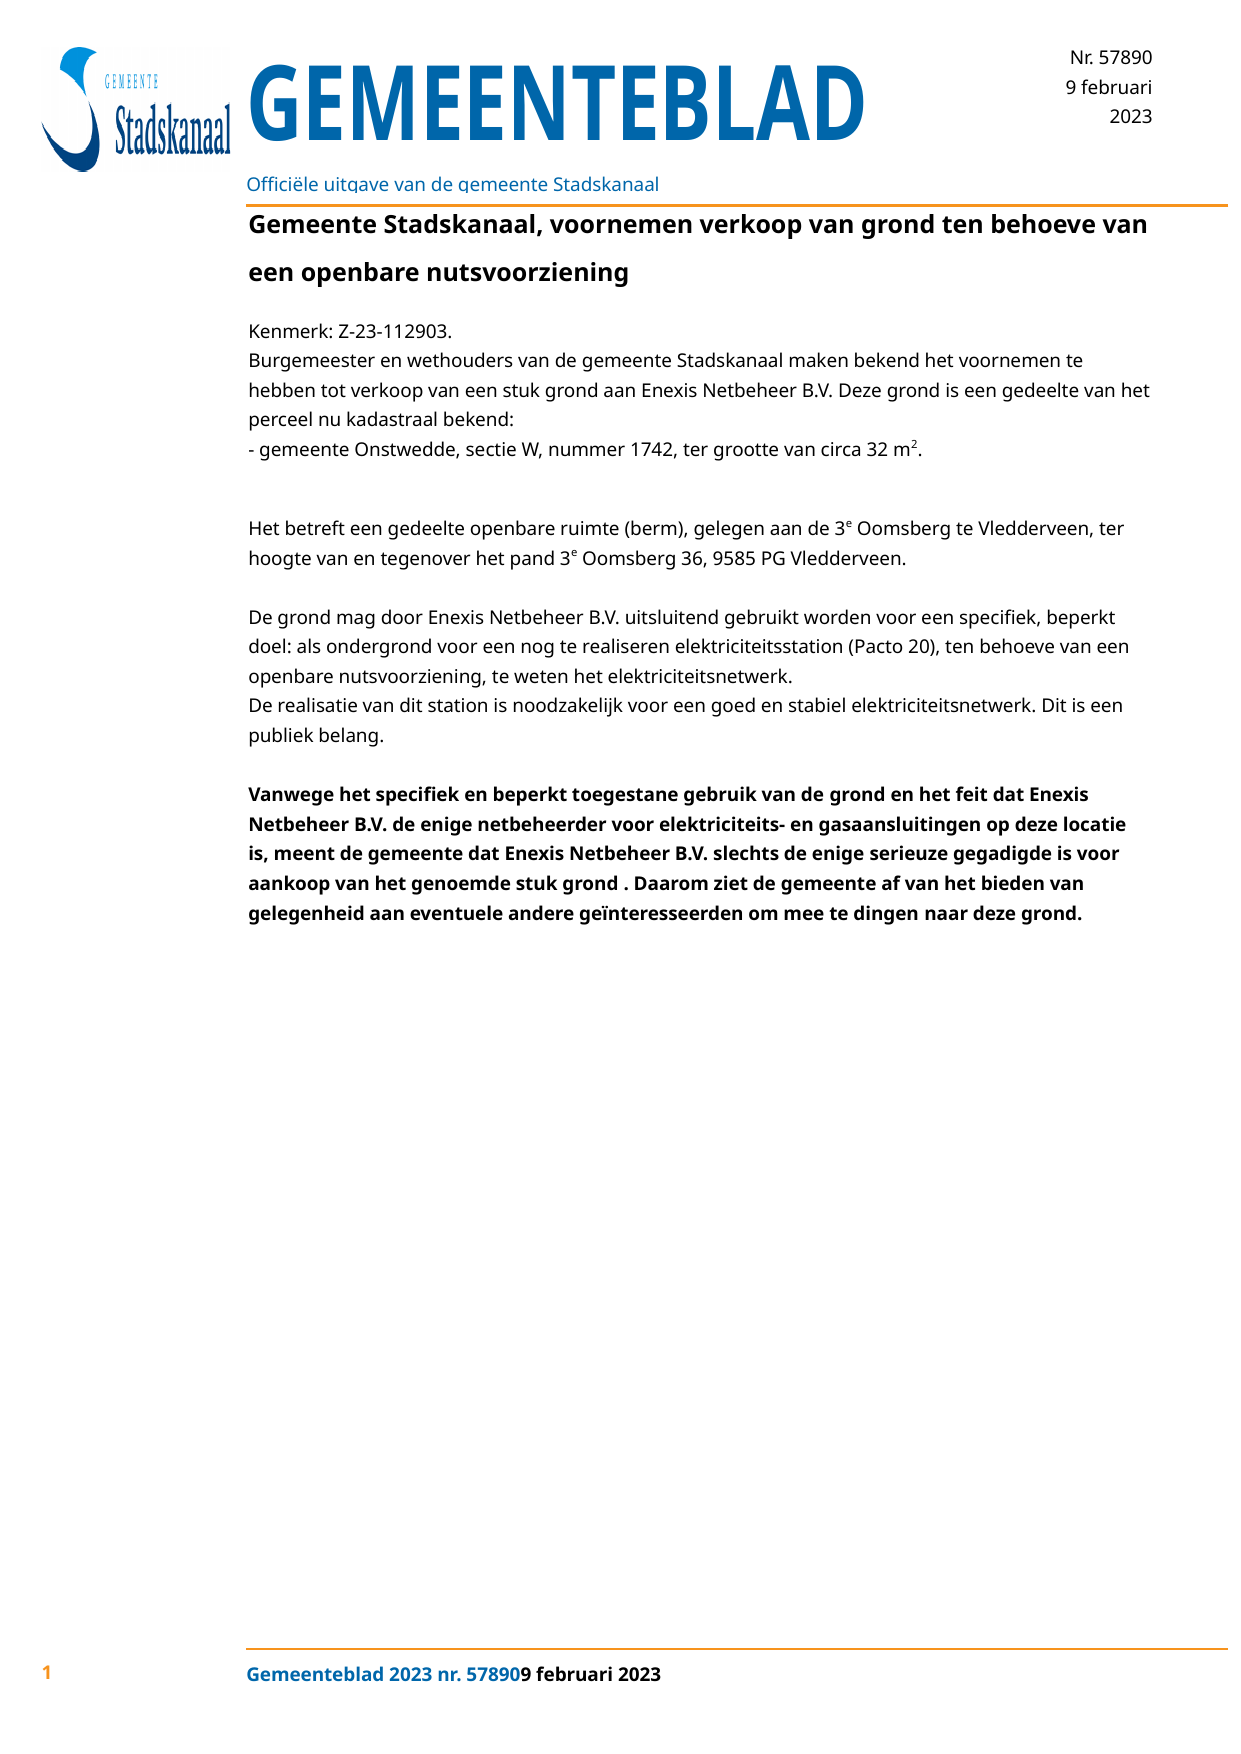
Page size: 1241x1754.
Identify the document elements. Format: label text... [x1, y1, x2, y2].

text Burgemeester en wethouders van de gemeente Stadskanaal maken bekend het voornemen te hebben tot verkoop van een stuk grond aan Enexis Netbeheer B.V. Deze grond is een gedeelte van het perceel nu kadastraal bekend: [248, 347, 1152, 432]
text - gemeente Onstwedde, sectie W, nummer 1742, ter grootte van circa 32 m2. [248, 436, 1152, 462]
text Kenmerk: Z-23-112903. [248, 318, 1152, 344]
text Vanwege het specifiek en beperkt toegestane gebruik van de grond en het feit dat Enexis Netbeheer B.V. de enige netbeheerder voor elektriciteits- en gasaansluitingen op deze locatie is, meent de gemeente dat Enexis Netbeheer B.V. slechts de enige serieuze gegadigde is voor aankoop van het genoemde stuk grond . Daarom ziet de gemeente af van het bieden van gelegenheid aan eventuele andere geïnteresseerden om mee te dingen naar deze grond. [248, 781, 1152, 925]
text Gemeente Stadskanaal, voornemen verkoop van grond ten behoeve van een openbare nutsvoorziening [248, 207, 1152, 288]
text De realisatie van dit station is noodzakelijk voor een goed en stabiel elektriciteitsnetwerk. Dit is een publiek belang. [248, 693, 1152, 748]
text Het betreft een gedeelte openbare ruimte (berm), gelegen aan de 3e Oomsberg te Vledderveen, ter hoogte van en tegenover het pand 3e Oomsberg 36, 9585 PG Vledderveen. [248, 515, 1152, 570]
picture [41, 47, 231, 172]
text De grond mag door Enexis Netbeheer B.V. uitsluitend gebruikt worden voor een specifiek, beperkt doel: als ondergrond voor een nog te realiseren elektriciteitsstation (Pacto 20), ten behoeve van een openbare nutsvoorziening, te weten het elektriciteitsnetwerk. [248, 604, 1152, 689]
